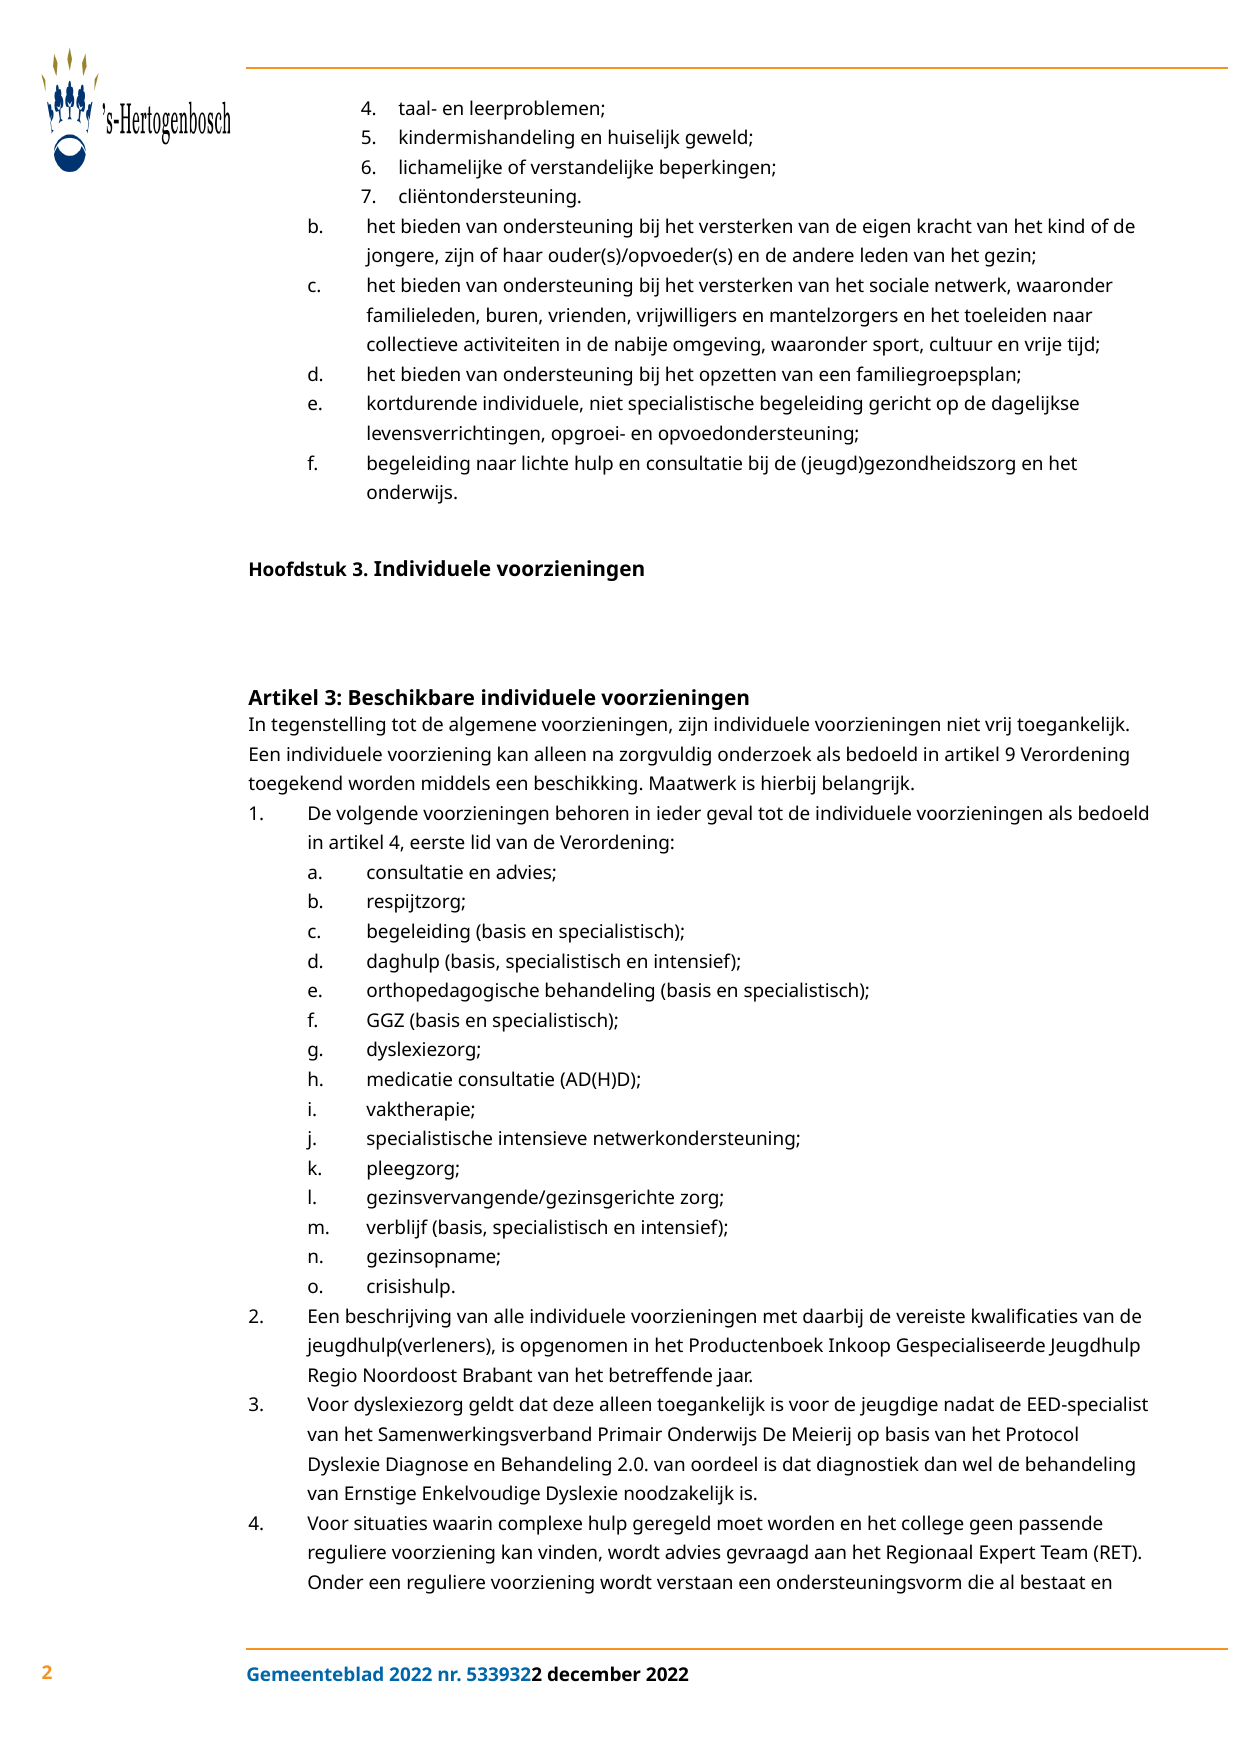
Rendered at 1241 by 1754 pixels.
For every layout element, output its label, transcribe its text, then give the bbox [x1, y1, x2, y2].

list orthopedagogische behandeling (basis en specialistisch); [307, 977, 1152, 1003]
text Artikel 3: Beschikbare individuele voorzieningen [248, 683, 1152, 711]
list het bieden van ondersteuning bij het opzetten van een familiegroepsplan; [307, 361, 1152, 387]
list begeleiding (basis en specialistisch); [307, 918, 1152, 944]
list Voor situaties waarin complexe hulp geregeld moet worden en het college geen passende reguliere voorziening kan vinden, wordt advies gevraagd aan het Regionaal Expert Team (RET). Onder een reguliere voorziening wordt verstaan een ondersteuningsvorm die al bestaat en [248, 1510, 1152, 1595]
list cliëntondersteuning. [361, 183, 1152, 209]
list respijtzorg; [307, 889, 1152, 914]
list gezinsopname; [307, 1244, 1152, 1269]
list De volgende voorzieningen behoren in ieder geval tot de individuele voorzieningen als bedoeld in artikel 4, eerste lid van de Verordening: [248, 800, 1152, 855]
list het bieden van ondersteuning bij het versterken van het sociale netwerk, waaronder familieleden, buren, vrienden, vrijwilligers en mantelzorgers en het toeleiden naar collectieve activiteiten in de nabije omgeving, waaronder sport, cultuur en vrije tijd; [307, 272, 1152, 357]
list crisishulp. [307, 1273, 1152, 1299]
picture [41, 47, 231, 172]
list Een beschrijving van alle individuele voorzieningen met daarbij de vereiste kwalificaties van de jeugdhulp(verleners), is opgenomen in het Productenboek Inkoop Gespecialiseerde Jeugdhulp Regio Noordoost Brabant van het betreffende jaar. [248, 1303, 1152, 1388]
list vaktherapie; [307, 1096, 1152, 1121]
list medicatie consultatie (AD(H)D); [307, 1066, 1152, 1092]
list specialistische intensieve netwerkondersteuning; [307, 1125, 1152, 1151]
list gezinsvervangende/gezinsgerichte zorg; [307, 1184, 1152, 1210]
list Voor dyslexiezorg geldt dat deze alleen toegankelijk is voor de jeugdige nadat de EED-specialist van het Samenwerkingsverband Primair Onderwijs De Meierij op basis van het Protocol Dyslexie Diagnose en Behandeling 2.0. van oordeel is dat diagnostiek dan wel de behandeling van Ernstige Enkelvoudige Dyslexie noodzakelijk is. [248, 1392, 1152, 1506]
list begeleiding naar lichte hulp en consultatie bij de (jeugd)gezondheidszorg en het onderwijs. [307, 450, 1152, 505]
list daghulp (basis, specialistisch en intensief); [307, 948, 1152, 973]
list GGZ (basis en specialistisch); [307, 1007, 1152, 1033]
list pleegzorg; [307, 1155, 1152, 1181]
list lichamelijke of verstandelijke beperkingen; [361, 154, 1152, 180]
list verblijf (basis, specialistisch en intensief); [307, 1214, 1152, 1240]
list kortdurende individuele, niet specialistische begeleiding gericht op de dagelijkse levensverrichtingen, opgroei- en opvoedondersteuning; [307, 391, 1152, 446]
list het bieden van ondersteuning bij het versterken van de eigen kracht van het kind of de jongere, zijn of haar ouder(s)/opvoeder(s) en de andere leden van het gezin; [307, 213, 1152, 268]
list consultatie en advies; [307, 859, 1152, 885]
list kindermishandeling en huiselijk geweld; [361, 124, 1152, 150]
text In tegenstelling tot de algemene voorzieningen, zijn individuele voorzieningen niet vrij toegankelijk. Een individuele voorziening kan alleen na zorgvuldig onderzoek als bedoeld in artikel 9 Verordening toegekend worden middels een beschikking. Maatwerk is hierbij belangrijk. [248, 711, 1152, 796]
list taal- en leerproblemen; [361, 95, 1152, 121]
list dyslexiezorg; [307, 1037, 1152, 1062]
text Hoofdstuk 3. Individuele voorzieningen [248, 554, 1152, 583]
